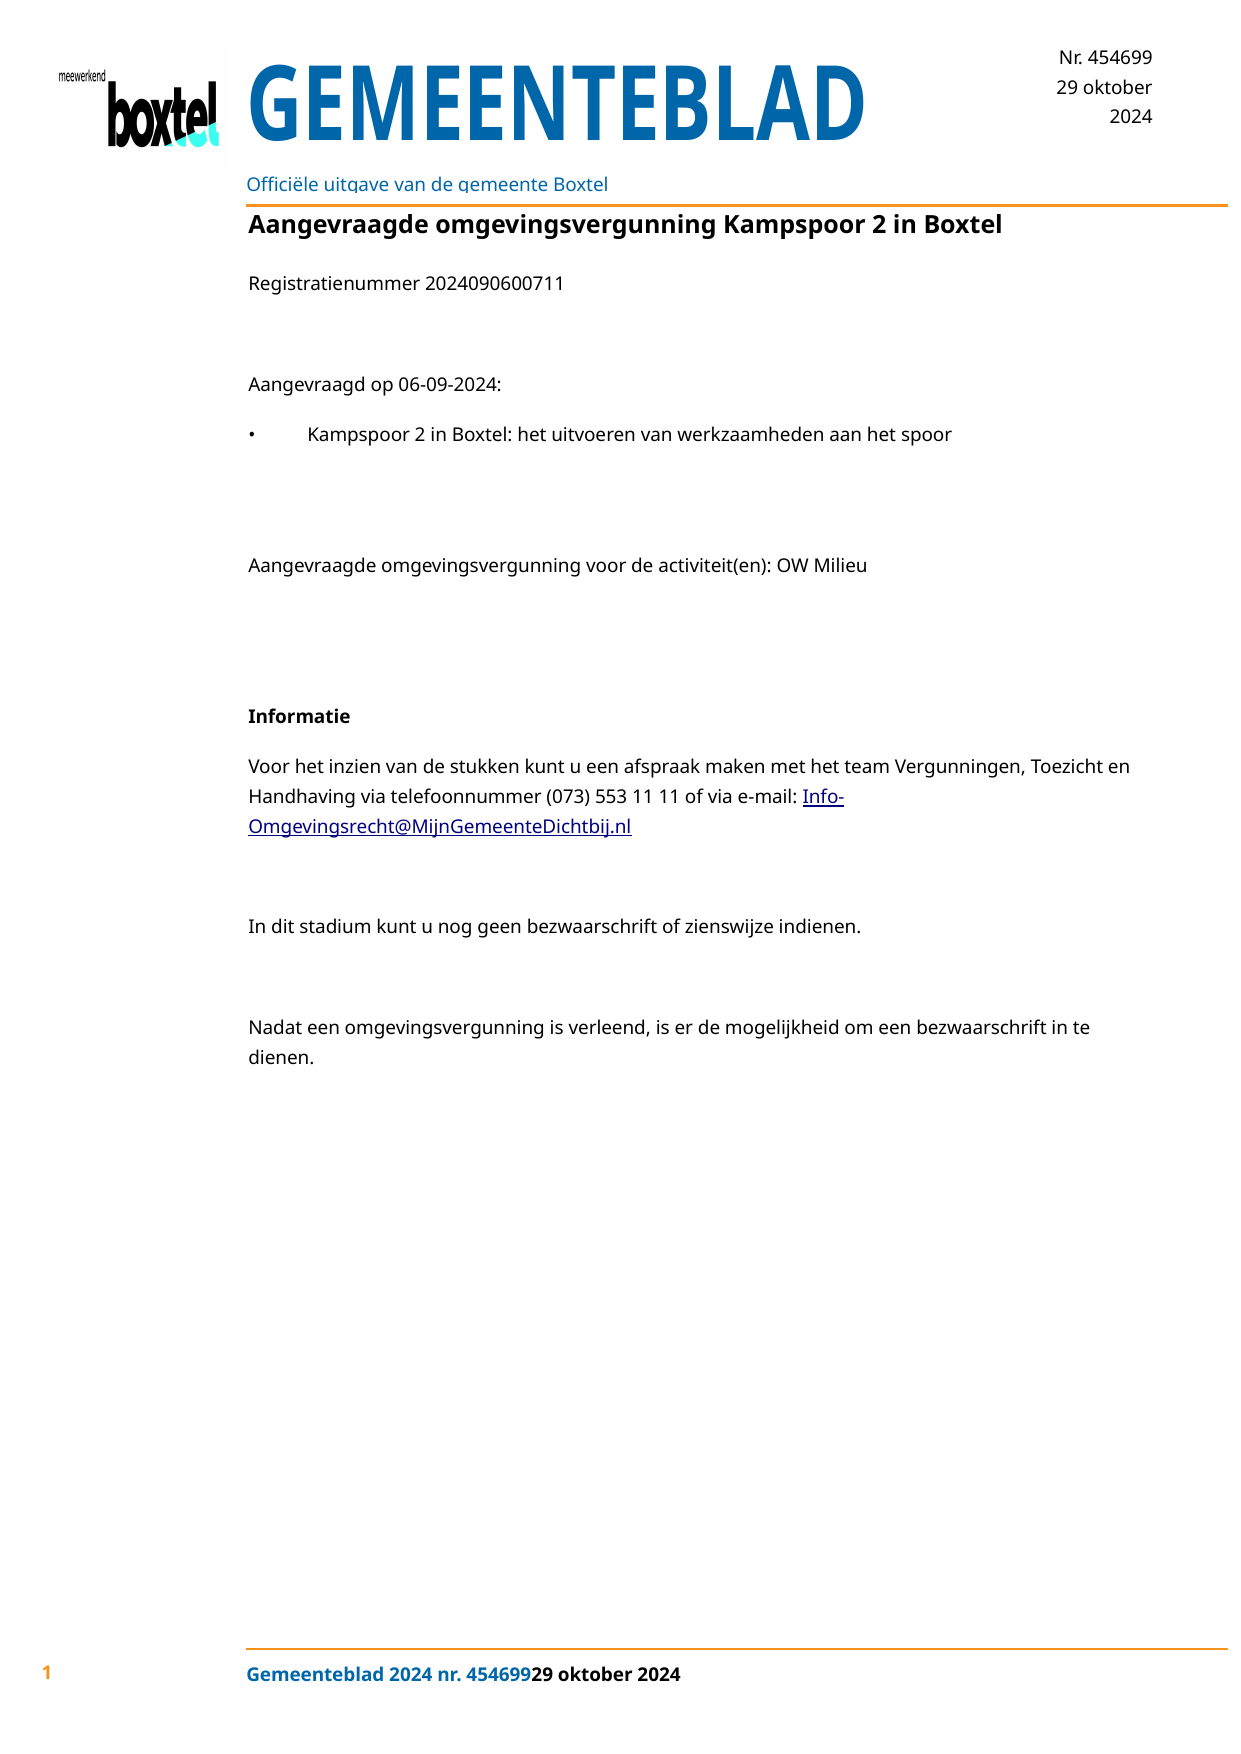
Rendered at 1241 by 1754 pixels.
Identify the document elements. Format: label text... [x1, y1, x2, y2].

text Nadat een omgevingsvergunning is verleend, is er de mogelijkheid om een bezwaarschrift in te dienen. [248, 1014, 1152, 1070]
text Aangevraagde omgevingsvergunning Kampspoor 2 in Boxtel [248, 207, 1152, 241]
list Kampspoor 2 in Boxtel: het uitvoeren van werkzaamheden aan het spoor [248, 422, 1152, 447]
text In dit stadium kunt u nog geen bezwaarschrift of zienswijze indienen. [248, 914, 1152, 939]
text Aangevraagd op 06-09-2024: [248, 371, 1152, 397]
text Informatie [248, 703, 1152, 729]
text Voor het inzien van de stukken kunt u een afspraak maken met het team Vergunningen, Toezicht en Handhaving via telefoonnummer (073) 553 11 11 of via e-mail: Info-Omgevingsrecht@MijnGemeenteDichtbij.nl [248, 754, 1152, 838]
text Registratienummer 2024090600711 [248, 270, 1152, 296]
text Aangevraagde omgevingsvergunning voor de activiteit(en): OW Milieu [248, 552, 1152, 578]
picture [41, 47, 231, 172]
